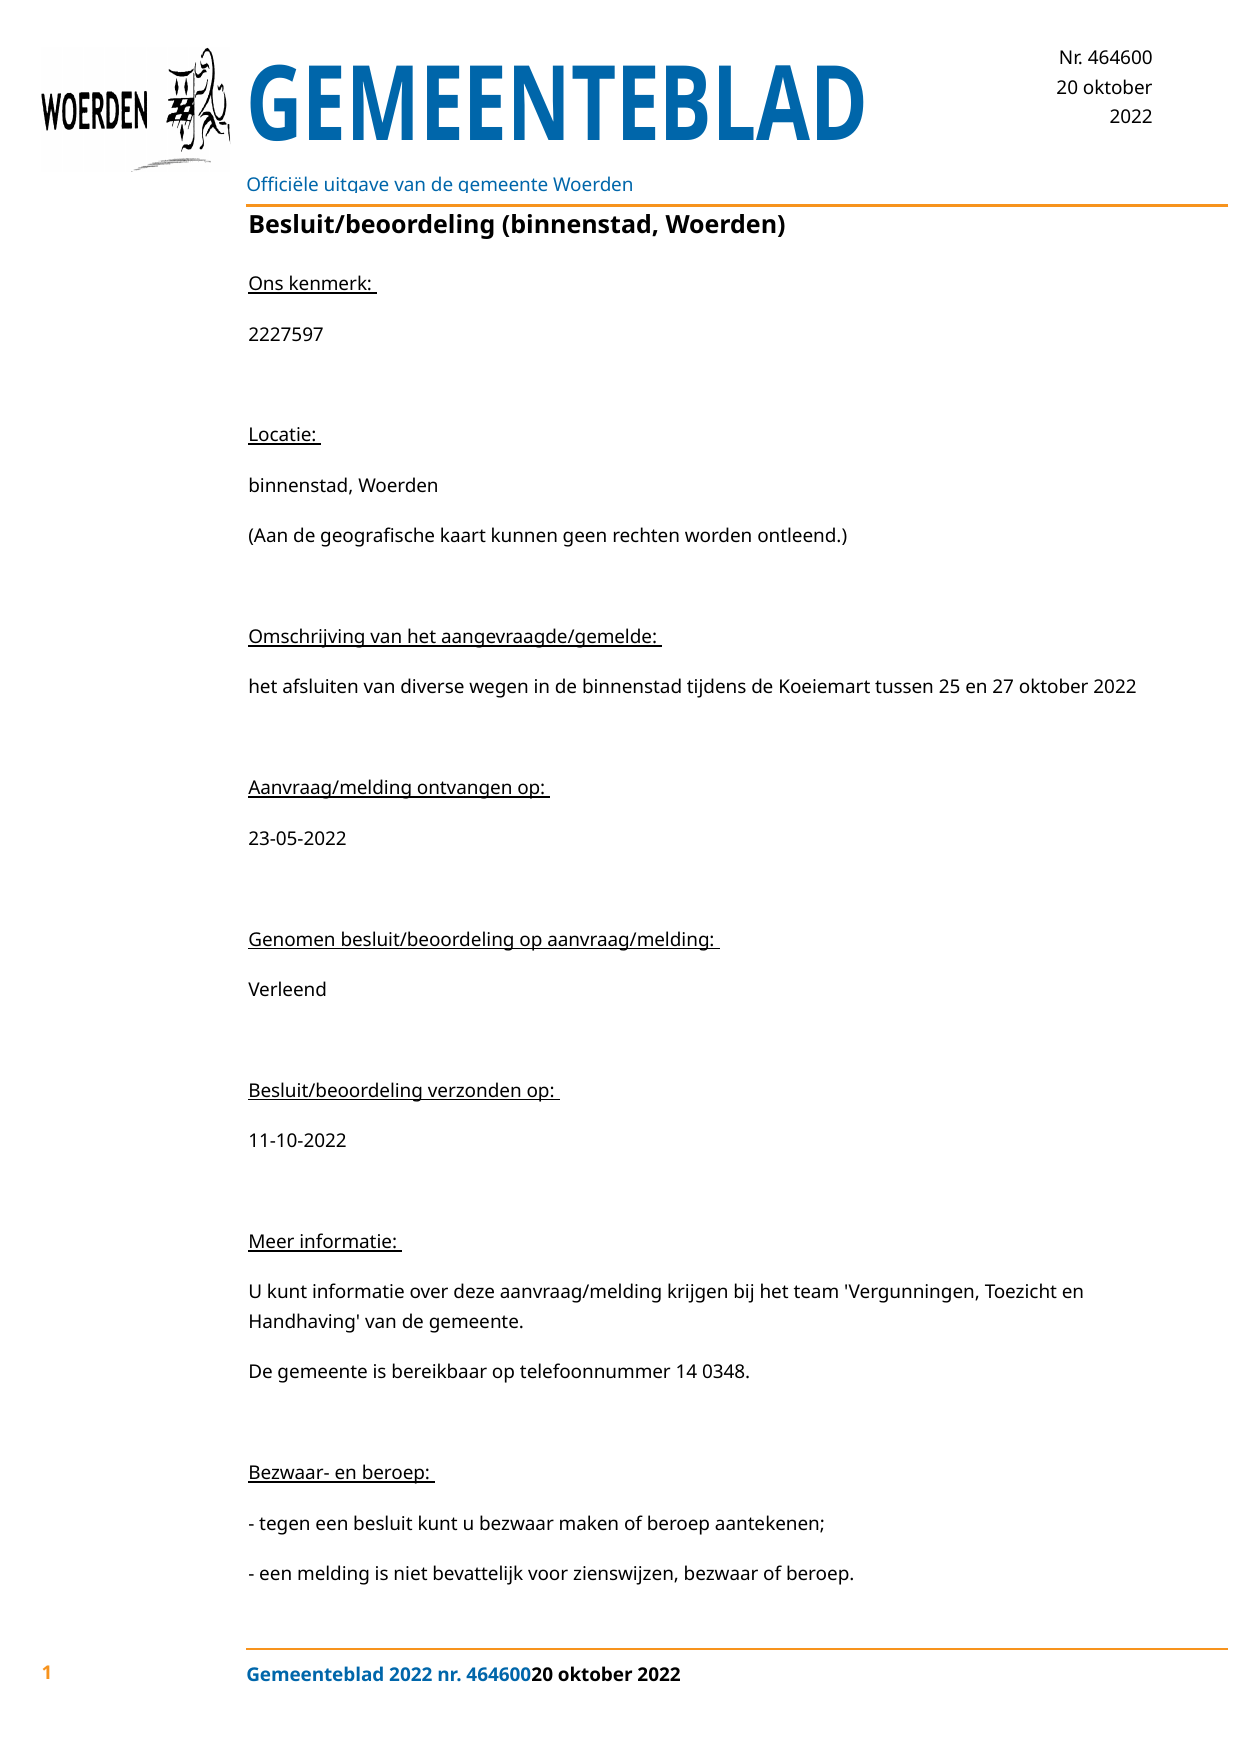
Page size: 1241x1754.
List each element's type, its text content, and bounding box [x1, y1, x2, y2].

text - een melding is niet bevattelijk voor zienswijzen, bezwaar of beroep. [248, 1560, 1152, 1586]
picture [41, 47, 231, 172]
text het afsluiten van diverse wegen in de binnenstad tijdens de Koeiemart tussen 25 en 27 oktober 2022 [248, 674, 1152, 699]
text Besluit/beoordeling (binnenstad, Woerden) [248, 207, 1152, 241]
text Genomen besluit/beoordeling op aanvraag/melding: [248, 926, 1152, 951]
text 23-05-2022 [248, 825, 1152, 851]
text Aanvraag/melding ontvangen op: [248, 774, 1152, 800]
text (Aan de geografische kaart kunnen geen rechten worden ontleend.) [248, 522, 1152, 548]
text U kunt informatie over deze aanvraag/melding krijgen bij het team 'Vergunningen, Toezicht en Handhaving' van de gemeente. [248, 1279, 1152, 1334]
text 2227597 [248, 321, 1152, 346]
text Omschrijving van het aangevraagde/gemelde: [248, 623, 1152, 649]
text - tegen een besluit kunt u bezwaar maken of beroep aantekenen; [248, 1510, 1152, 1536]
text De gemeente is bereikbaar op telefoonnummer 14 0348. [248, 1359, 1152, 1384]
text Locatie: [248, 422, 1152, 447]
text Ons kenmerk: [248, 270, 1152, 296]
text binnenstad, Woerden [248, 472, 1152, 498]
text Bezwaar- en beroep: [248, 1459, 1152, 1485]
text Besluit/beoordeling verzonden op: [248, 1077, 1152, 1103]
text Verleend [248, 976, 1152, 1002]
text Meer informatie: [248, 1228, 1152, 1254]
text 11-10-2022 [248, 1127, 1152, 1153]
